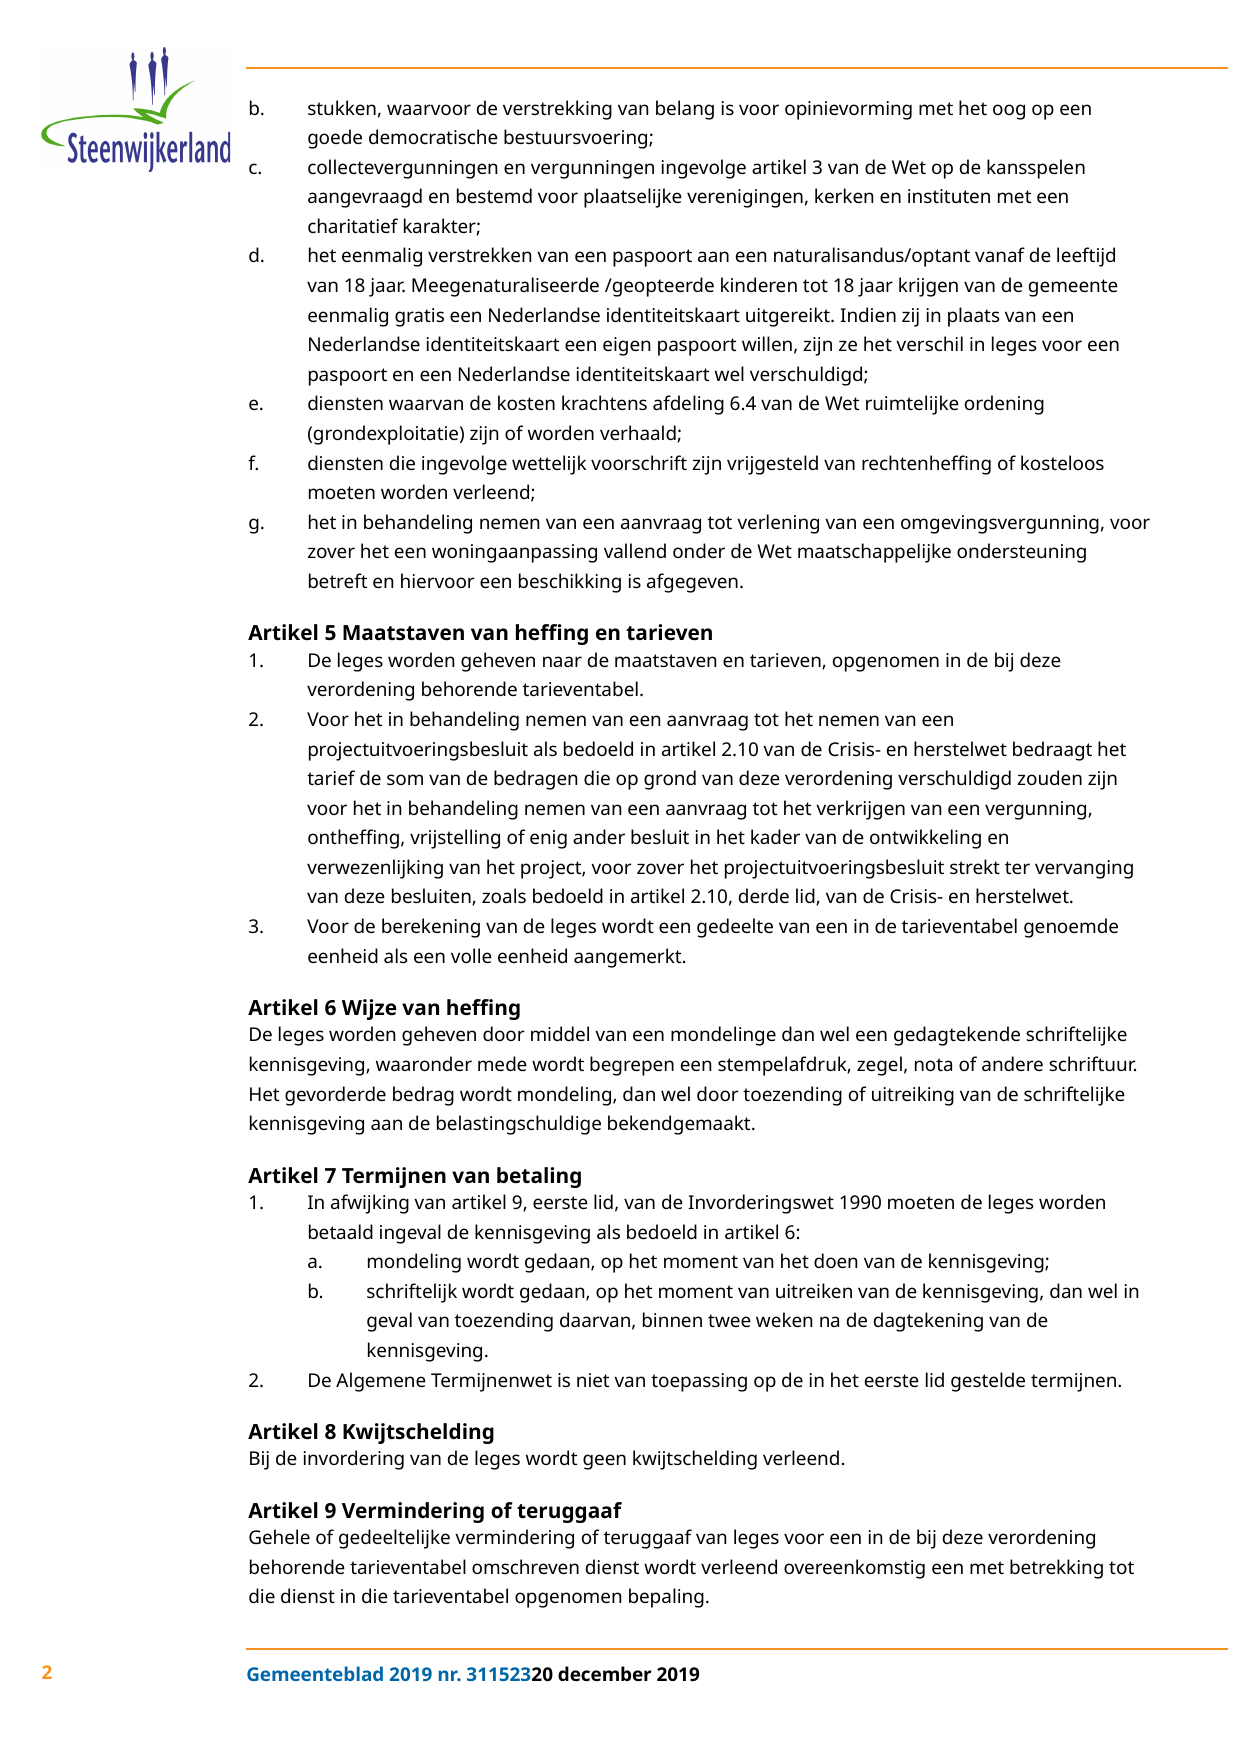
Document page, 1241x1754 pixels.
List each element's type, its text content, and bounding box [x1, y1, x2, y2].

list De Algemene Termijnenwet is niet van toepassing op de in het eerste lid gestelde termijnen. [248, 1367, 1152, 1392]
text Artikel 9 Vermindering of teruggaaf [248, 1496, 1152, 1524]
text Artikel 6 Wijze van heffing [248, 993, 1152, 1022]
list diensten waarvan de kosten krachtens afdeling 6.4 van de Wet ruimtelijke ordening (grondexploitatie) zijn of worden verhaald; [248, 391, 1152, 446]
list diensten die ingevolge wettelijk voorschrift zijn vrijgesteld van rechtenheffing of kosteloos moeten worden verleend; [248, 450, 1152, 505]
list Voor het in behandeling nemen van een aanvraag tot het nemen van een projectuitvoeringsbesluit als bedoeld in artikel 2.10 van de Crisis- en herstelwet bedraagt het tarief de som van de bedragen die op grond van deze verordening verschuldigd zouden zijn voor het in behandeling nemen van een aanvraag tot het verkrijgen van een vergunning, ontheffing, vrijstelling of enig ander besluit in het kader van de ontwikkeling en verwezenlijking van het project, voor zover het projectuitvoeringsbesluit strekt ter vervanging van deze besluiten, zoals bedoeld in artikel 2.10, derde lid, van de Crisis- en herstelwet. [248, 706, 1152, 909]
list In afwijking van artikel 9, eerste lid, van de Invorderingswet 1990 moeten de leges worden betaald ingeval de kennisgeving als bedoeld in artikel 6: [248, 1189, 1152, 1244]
text De leges worden geheven door middel van een mondelinge dan wel een gedagtekende schriftelijke kennisgeving, waaronder mede wordt begrepen een stempelafdruk, zegel, nota of andere schriftuur. Het gevorderde bedrag wordt mondeling, dan wel door toezending of uitreiking van de schriftelijke kennisgeving aan de belastingschuldige bekendgemaakt. [248, 1022, 1152, 1136]
list Voor de berekening van de leges wordt een gedeelte van een in de tarieventabel genoemde eenheid als een volle eenheid aangemerkt. [248, 913, 1152, 968]
list mondeling wordt gedaan, op het moment van het doen van de kennisgeving; [307, 1248, 1152, 1274]
list het in behandeling nemen van een aanvraag tot verlening van een omgevingsvergunning, voor zover het een woningaanpassing vallend onder de Wet maatschappelijke ondersteuning betreft en hiervoor een beschikking is afgegeven. [248, 509, 1152, 594]
text Artikel 7 Termijnen van betaling [248, 1161, 1152, 1189]
list schriftelijk wordt gedaan, op het moment van uitreiken van de kennisgeving, dan wel in geval van toezending daarvan, binnen twee weken na de dagtekening van de kennisgeving. [307, 1278, 1152, 1363]
list collectevergunningen en vergunningen ingevolge artikel 3 van de Wet op de kansspelen aangevraagd en bestemd voor plaatselijke verenigingen, kerken en instituten met een charitatief karakter; [248, 154, 1152, 239]
text Bij de invordering van de leges wordt geen kwijtschelding verleend. [248, 1446, 1152, 1471]
text Artikel 8 Kwijtschelding [248, 1417, 1152, 1446]
text Gehele of gedeeltelijke vermindering of teruggaaf van leges voor een in de bij deze verordening behorende tarieventabel omschreven dienst wordt verleend overeenkomstig een met betrekking tot die dienst in die tarieventabel opgenomen bepaling. [248, 1524, 1152, 1609]
picture [41, 47, 231, 172]
list De leges worden geheven naar de maatstaven en tarieven, opgenomen in de bij deze verordening behorende tarieventabel. [248, 647, 1152, 702]
list stukken, waarvoor de verstrekking van belang is voor opinievorming met het oog op een goede democratische bestuursvoering; [248, 95, 1152, 150]
text Artikel 5 Maatstaven van heffing en tarieven [248, 618, 1152, 647]
list het eenmalig verstrekken van een paspoort aan een naturalisandus/optant vanaf de leeftijd van 18 jaar. Meegenaturaliseerde /geopteerde kinderen tot 18 jaar krijgen van de gemeente eenmalig gratis een Nederlandse identiteitskaart uitgereikt. Indien zij in plaats van een Nederlandse identiteitskaart een eigen paspoort willen, zijn ze het verschil in leges voor een paspoort en een Nederlandse identiteitskaart wel verschuldigd; [248, 243, 1152, 387]
